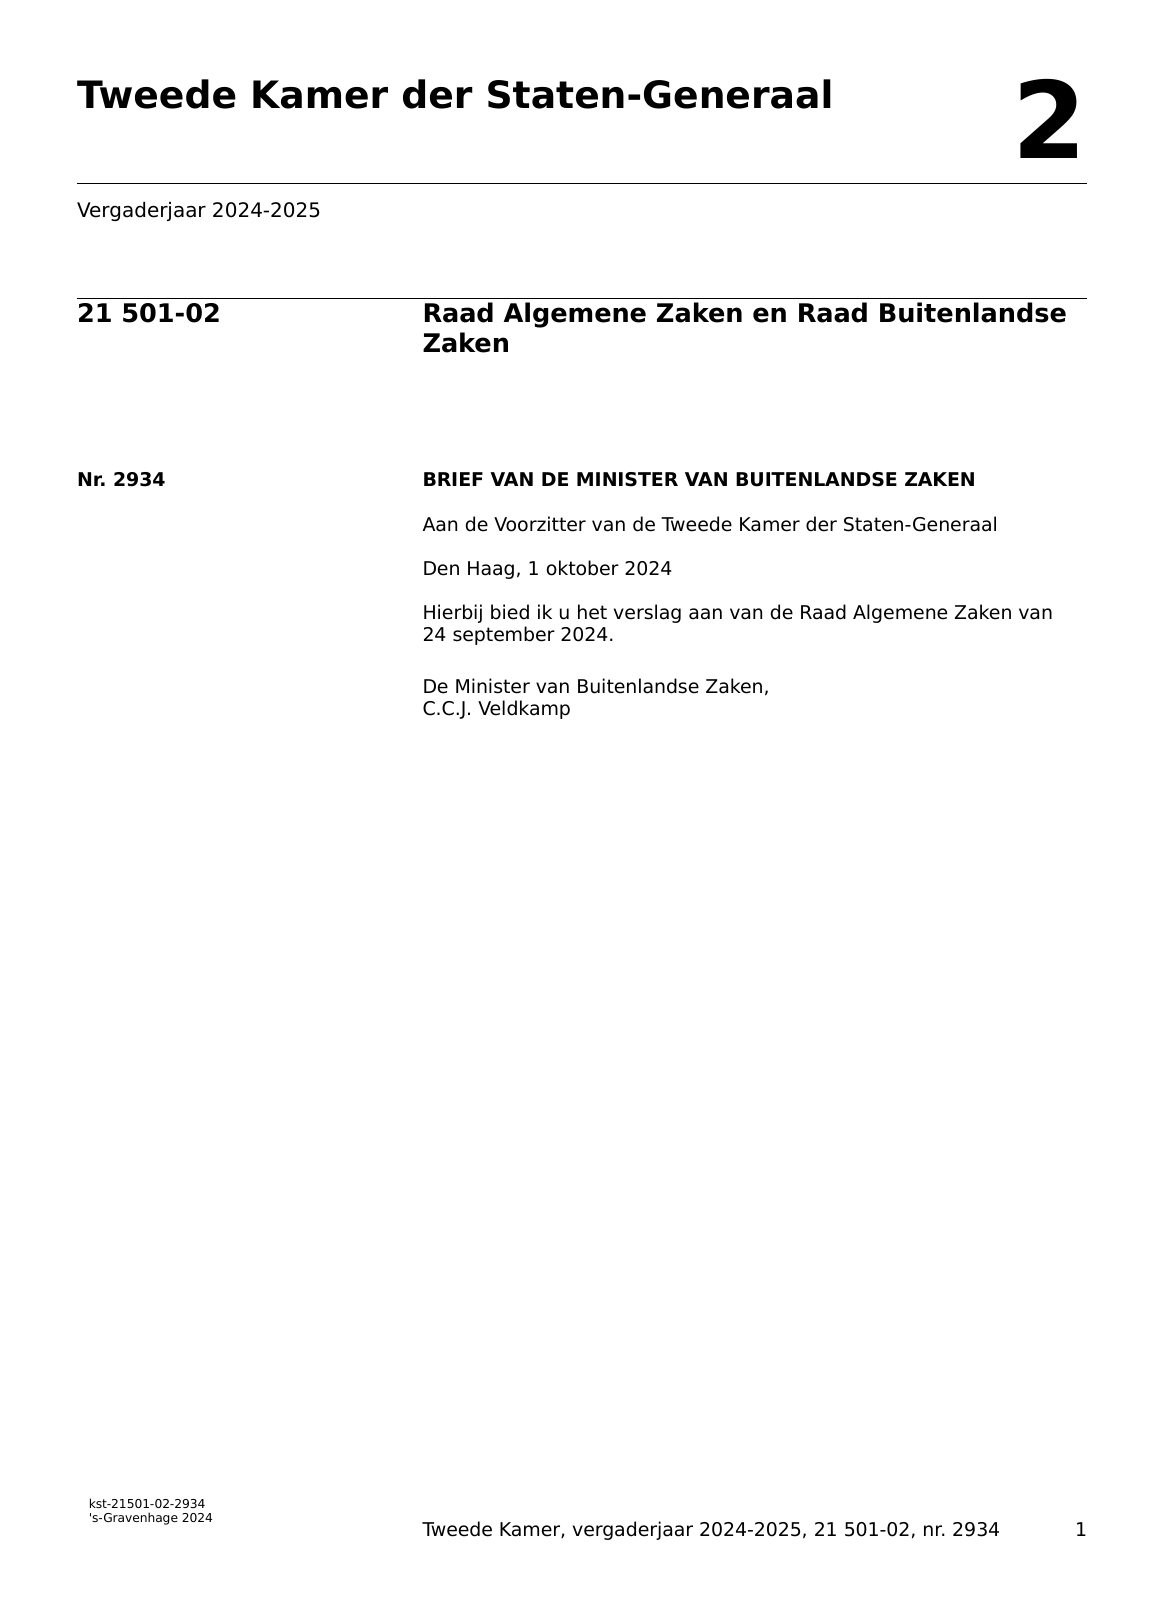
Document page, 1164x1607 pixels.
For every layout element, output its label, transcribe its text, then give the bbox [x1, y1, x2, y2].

table_header Tweede Kamer der Staten-Generaal [77, 59, 886, 183]
text 's-Gravenhage 2024 [88, 1511, 323, 1525]
text kst-21501-02-2934 [88, 1497, 323, 1511]
text Aan de Voorzitter van de Tweede Kamer der Staten-Generaal [422, 513, 1087, 536]
table_header 2 [886, 59, 1087, 183]
subtitle 21 501-02 Raad Algemene Zaken en Raad Buitenlandse Zaken [77, 299, 1087, 358]
table_cell Vergaderjaar 2024-2025 [77, 184, 1087, 298]
subtitle Nr. 2934 BRIEF VAN DE MINISTER VAN BUITENLANDSE ZAKEN [77, 469, 1087, 491]
text De Minister van Buitenlandse Zaken, C.C.J. Veldkamp [422, 676, 1087, 720]
text Den Haag, 1 oktober 2024 [422, 558, 1087, 580]
text Hierbij bied ik u het verslag aan van de Raad Algemene Zaken van 24 september 2024. [422, 602, 1087, 646]
